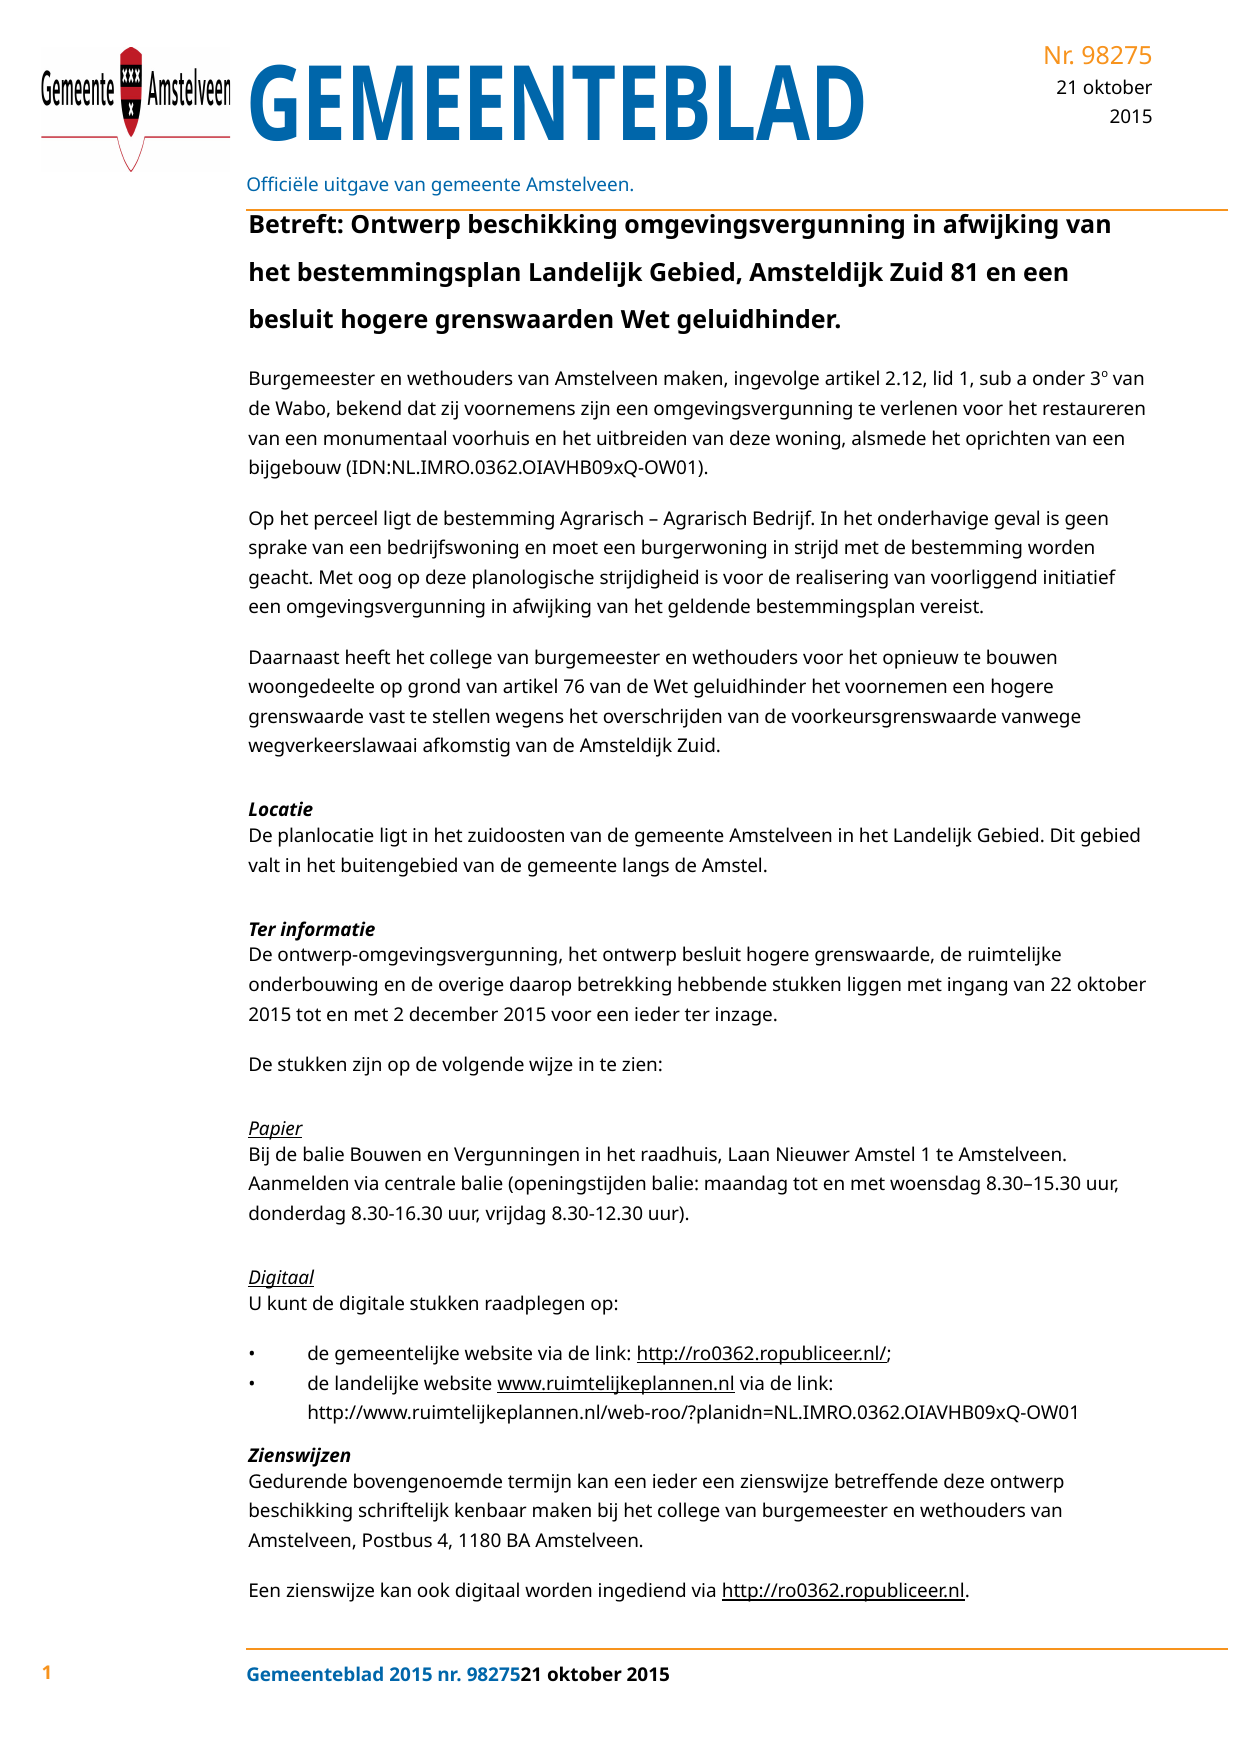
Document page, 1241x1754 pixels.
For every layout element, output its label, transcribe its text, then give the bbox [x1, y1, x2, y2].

text Daarnaast heeft het college van burgemeester en wethouders voor het opnieuw te bouwen woongedeelte op grond van artikel 76 van de Wet geluidhinder het voornemen een hogere grenswaarde vast te stellen wegens het overschrijden van de voorkeursgrenswaarde vanwege wegverkeerslawaai afkomstig van de Amsteldijk Zuid. [248, 644, 1152, 758]
text Zienswijzen [248, 1442, 1152, 1468]
text De stukken zijn op de volgende wijze in te zien: [248, 1051, 1152, 1077]
list de gemeentelijke website via de link: http://ro0362.ropubliceer.nl/; [248, 1340, 1152, 1366]
text Bij de balie Bouwen en Vergunningen in het raadhuis, Laan Nieuwer Amstel 1 te Amstelveen. Aanmelden via centrale balie (openingstijden balie: maandag tot en met woensdag 8.30–15.30 uur, donderdag 8.30-16.30 uur, vrijdag 8.30-12.30 uur). [248, 1141, 1152, 1226]
list de landelijke website www.ruimtelijkeplannen.nl via de link: http://www.ruimtelijkeplannen.nl/web-roo/?planidn=NL.IMRO.0362.OIAVHB09xQ-OW01 [248, 1370, 1152, 1425]
text Gedurende bovengenoemde termijn kan een ieder een zienswijze betreffende deze ontwerp beschikking schriftelijk kenbaar maken bij het college van burgemeester en wethouders van Amstelveen, Postbus 4, 1180 BA Amstelveen. [248, 1468, 1152, 1553]
text Op het perceel ligt de bestemming Agrarisch – Agrarisch Bedrijf. In het onderhavige geval is geen sprake van een bedrijfswoning en moet een burgerwoning in strijd met de bestemming worden geacht. Met oog op deze planologische strijdigheid is voor de realisering van voorliggend initiatief een omgevingsvergunning in afwijking van het geldende bestemmingsplan vereist. [248, 505, 1152, 619]
text De ontwerp-omgevingsvergunning, het ontwerp besluit hogere grenswaarde, de ruimtelijke onderbouwing en de overige daarop betrekking hebbende stukken liggen met ingang van 22 oktober 2015 tot en met 2 december 2015 voor een ieder ter inzage. [248, 942, 1152, 1026]
text U kunt de digitale stukken raadplegen op: [248, 1290, 1152, 1315]
text Betreft: Ontwerp beschikking omgevingsvergunning in afwijking van het bestemmingsplan Landelijk Gebied, Amsteldijk Zuid 81 en een besluit hogere grenswaarden Wet geluidhinder. [248, 211, 1152, 336]
text Digitaal [248, 1264, 1152, 1290]
picture [41, 47, 231, 172]
text Een zienswijze kan ook digitaal worden ingediend via http://ro0362.ropubliceer.nl. [248, 1578, 1152, 1603]
text De planlocatie ligt in het zuidoosten van de gemeente Amstelveen in het Landelijk Gebied. Dit gebied valt in het buitengebied van de gemeente langs de Amstel. [248, 822, 1152, 878]
text Burgemeester en wethouders van Amstelveen maken, ingevolge artikel 2.12, lid 1, sub a onder 3o van de Wabo, bekend dat zij voornemens zijn een omgevingsvergunning te verlenen voor het restaureren van een monumentaal voorhuis en het uitbreiden van deze woning, alsmede het oprichten van een bijgebouw (IDN:NL.IMRO.0362.OIAVHB09xQ-OW01). [248, 366, 1152, 480]
text Papier [248, 1115, 1152, 1141]
text Ter informatie [248, 916, 1152, 942]
text Locatie [248, 797, 1152, 822]
